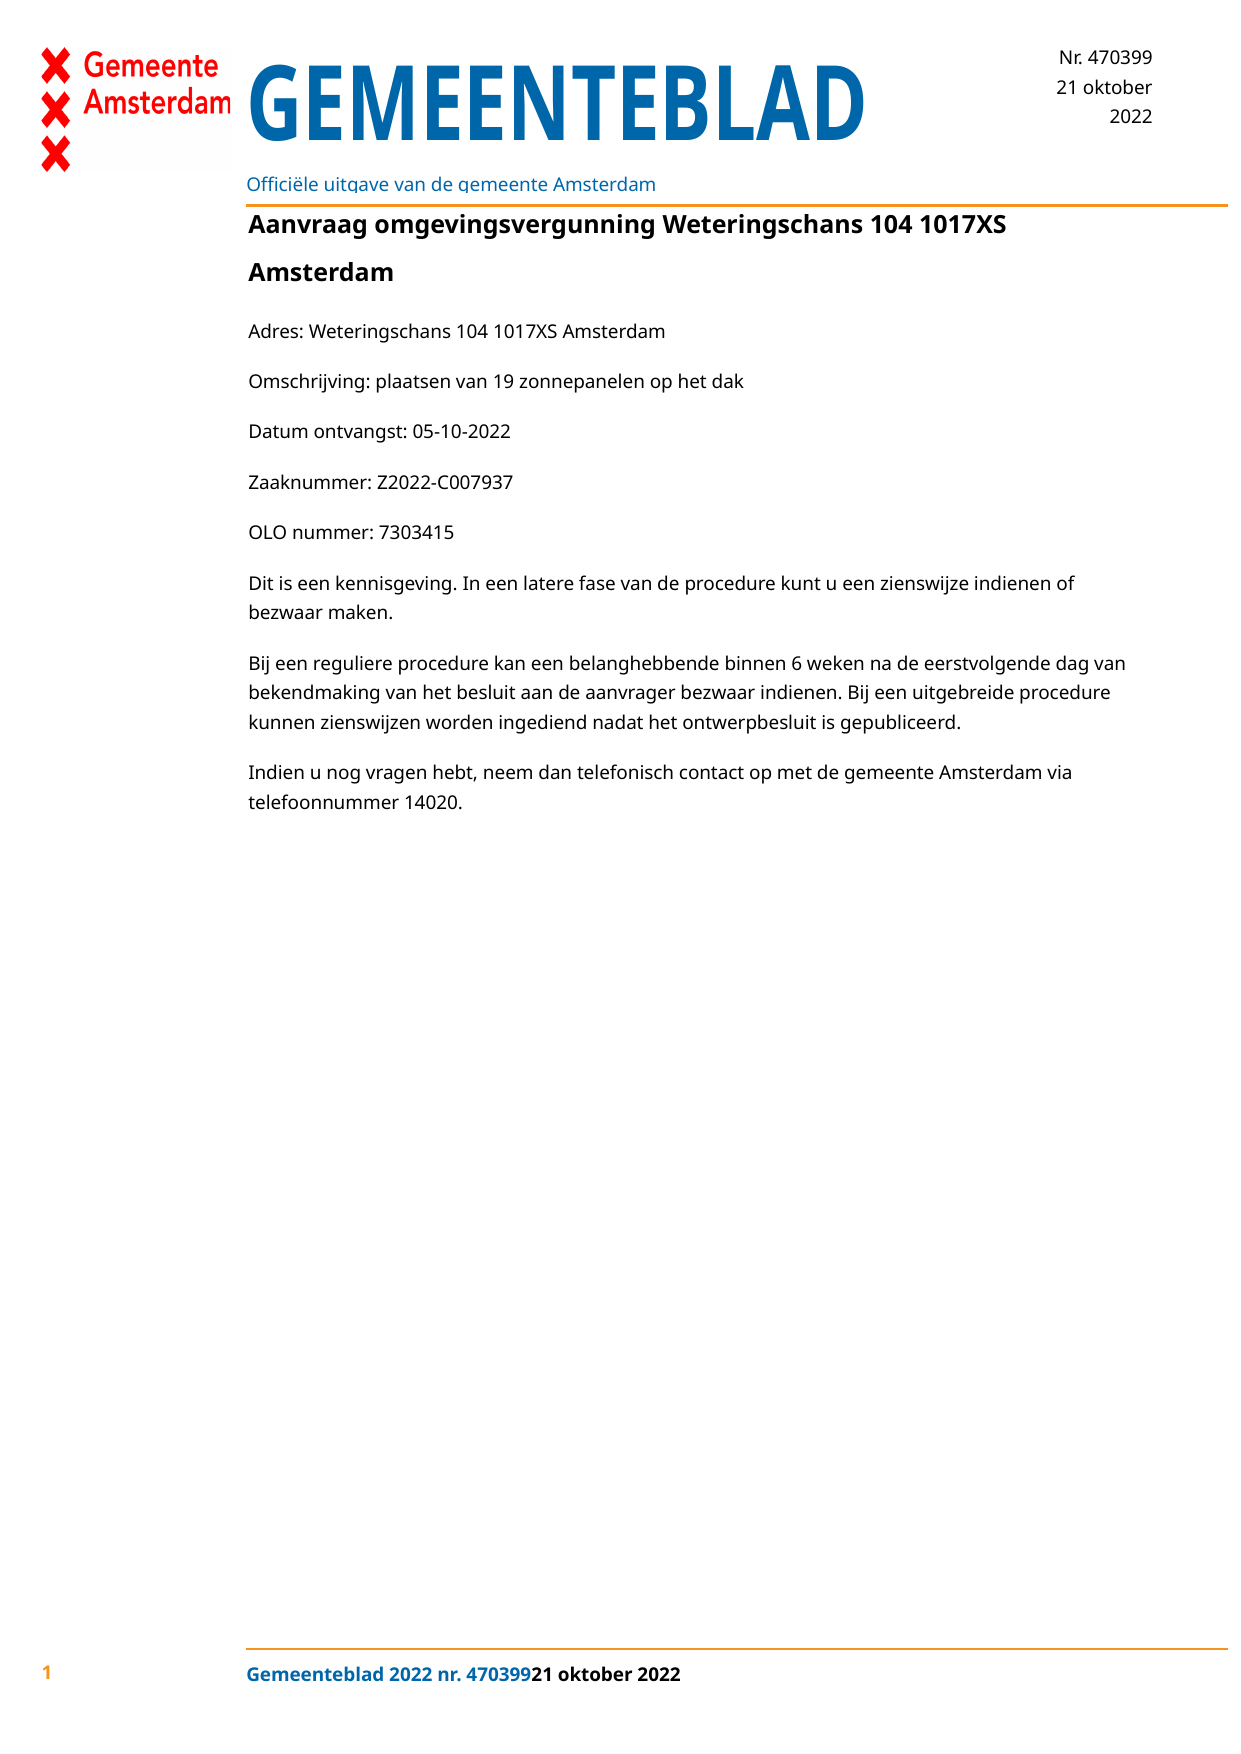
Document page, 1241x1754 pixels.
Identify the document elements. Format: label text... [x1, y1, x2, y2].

text Omschrijving: plaatsen van 19 zonnepanelen op het dak [248, 368, 1152, 394]
text Aanvraag omgevingsvergunning Weteringschans 104 1017XS Amsterdam [248, 207, 1152, 288]
text Indien u nog vragen hebt, neem dan telefonisch contact op met de gemeente Amsterdam via telefoonnummer 14020. [248, 759, 1152, 815]
text Datum ontvangst: 05-10-2022 [248, 419, 1152, 444]
text Adres: Weteringschans 104 1017XS Amsterdam [248, 318, 1152, 344]
text Zaaknummer: Z2022-C007937 [248, 469, 1152, 495]
text Bij een reguliere procedure kan een belanghebbende binnen 6 weken na de eerstvolgende dag van bekendmaking van het besluit aan de aanvrager bezwaar indienen. Bij een uitgebreide procedure kunnen zienswijzen worden ingediend nadat het ontwerpbesluit is gepubliceerd. [248, 650, 1152, 735]
text Dit is een kennisgeving. In een latere fase van de procedure kunt u een zienswijze indienen of bezwaar maken. [248, 570, 1152, 625]
picture [41, 47, 231, 172]
text OLO nummer: 7303415 [248, 519, 1152, 545]
